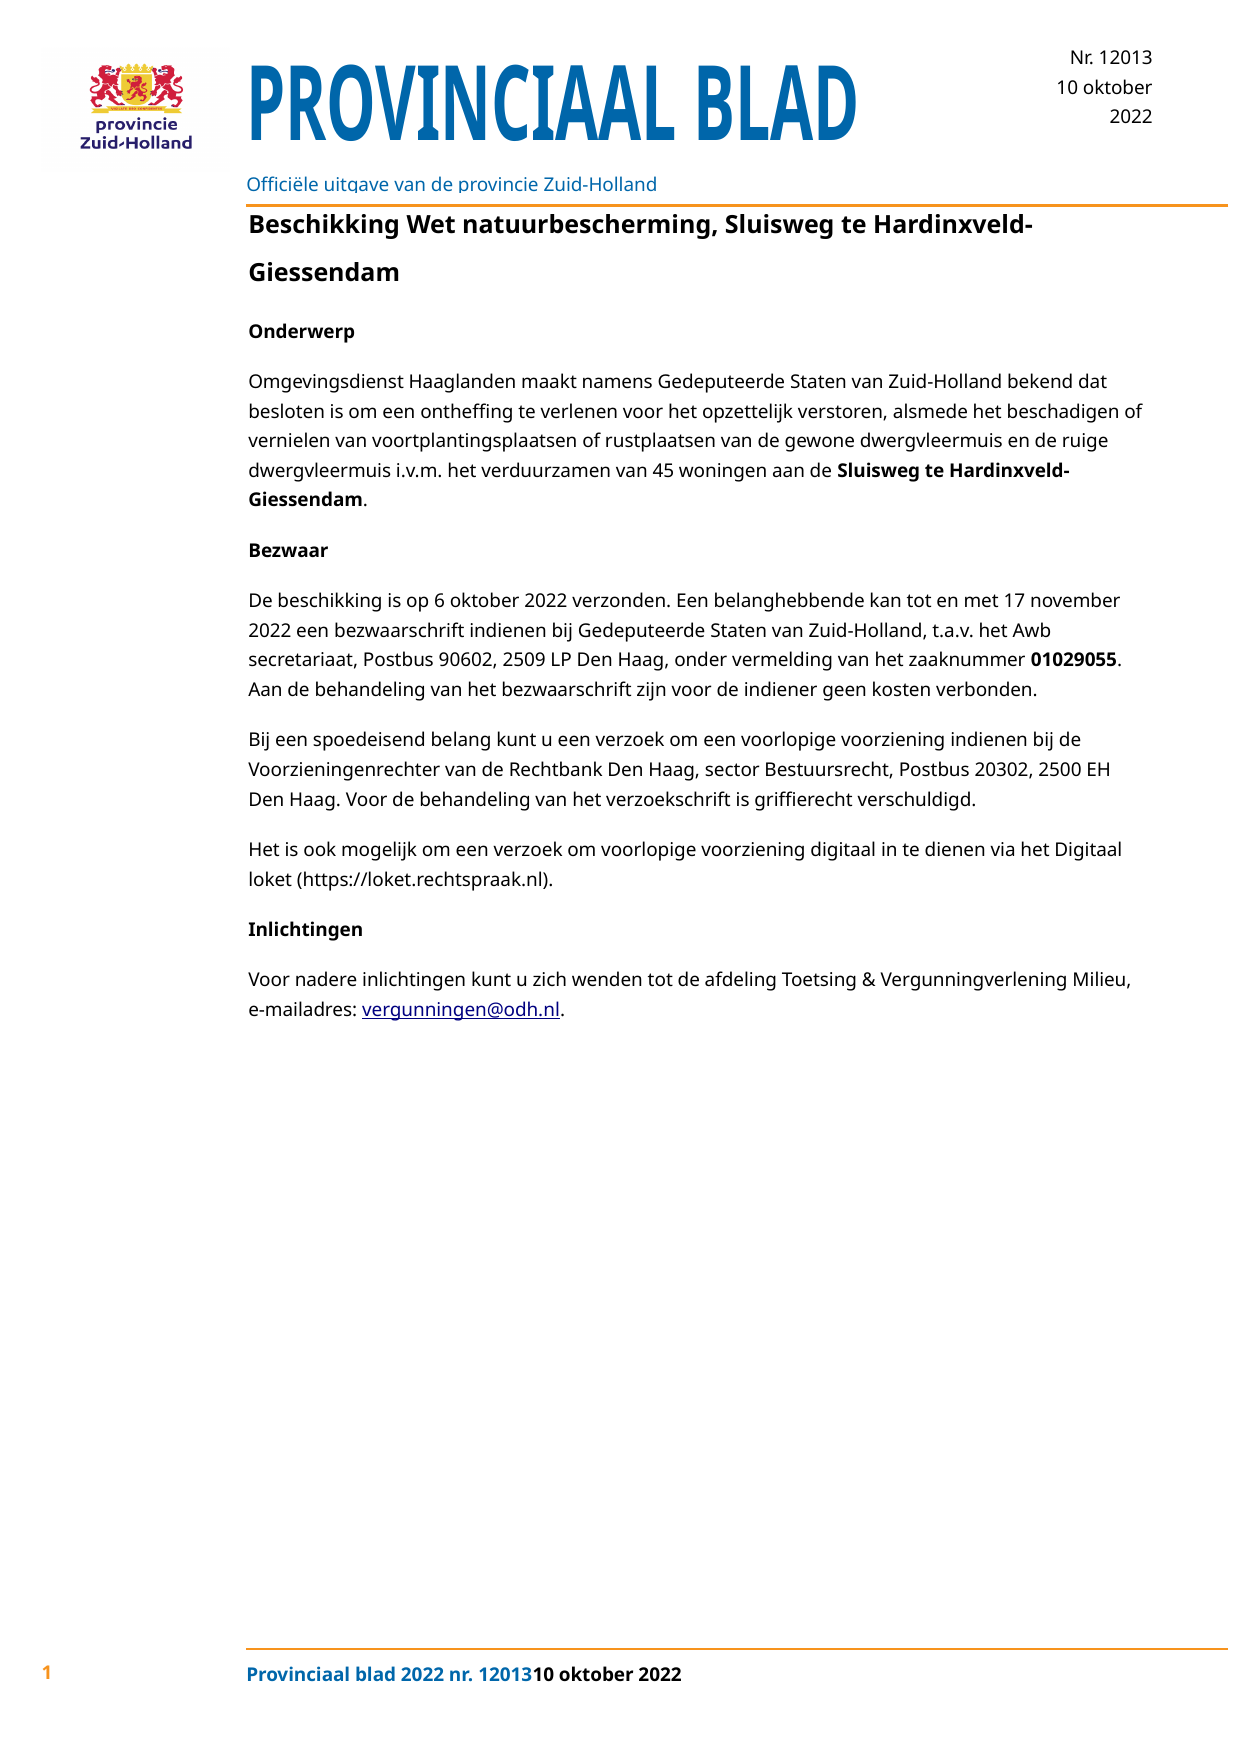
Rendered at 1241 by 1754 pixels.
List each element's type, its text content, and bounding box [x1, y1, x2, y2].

text Het is ook mogelijk om een verzoek om voorlopige voorziening digitaal in te dienen via het Digitaal loket (https://loket.rechtspraak.nl). [248, 836, 1152, 892]
text Bezwaar [248, 537, 1152, 563]
text Bij een spoedeisend belang kunt u een verzoek om een voorlopige voorziening indienen bij de Voorzieningenrechter van de Rechtbank Den Haag, sector Bestuursrecht, Postbus 20302, 2500 EH Den Haag. Voor de behandeling van het verzoekschrift is griffierecht verschuldigd. [248, 727, 1152, 812]
text Voor nadere inlichtingen kunt u zich wenden tot de afdeling Toetsing & Vergunningverlening Milieu, e-mailadres: vergunningen@odh.nl. [248, 967, 1152, 1022]
text De beschikking is op 6 oktober 2022 verzonden. Een belanghebbende kan tot en met 17 november 2022 een bezwaarschrift indienen bij Gedeputeerde Staten van Zuid-Holland, t.a.v. het Awb secretariaat, Postbus 90602, 2509 LP Den Haag, onder vermelding van het zaaknummer 01029055. Aan de behandeling van het bezwaarschrift zijn voor de indiener geen kosten verbonden. [248, 587, 1152, 702]
text Inlichtingen [248, 916, 1152, 942]
text Omgevingsdienst Haaglanden maakt namens Gedeputeerde Staten van Zuid-Holland bekend dat besloten is om een ontheffing te verlenen voor het opzettelijk verstoren, alsmede het beschadigen of vernielen van voortplantingsplaatsen of rustplaatsen van de gewone dwergvleermuis en de ruige dwergvleermuis i.v.m. het verduurzamen van 45 woningen aan de Sluisweg te Hardinxveld-Giessendam. [248, 368, 1152, 512]
text Onderwerp [248, 318, 1152, 344]
text Beschikking Wet natuurbescherming, Sluisweg te Hardinxveld-Giessendam [248, 207, 1152, 288]
picture [41, 47, 231, 172]
